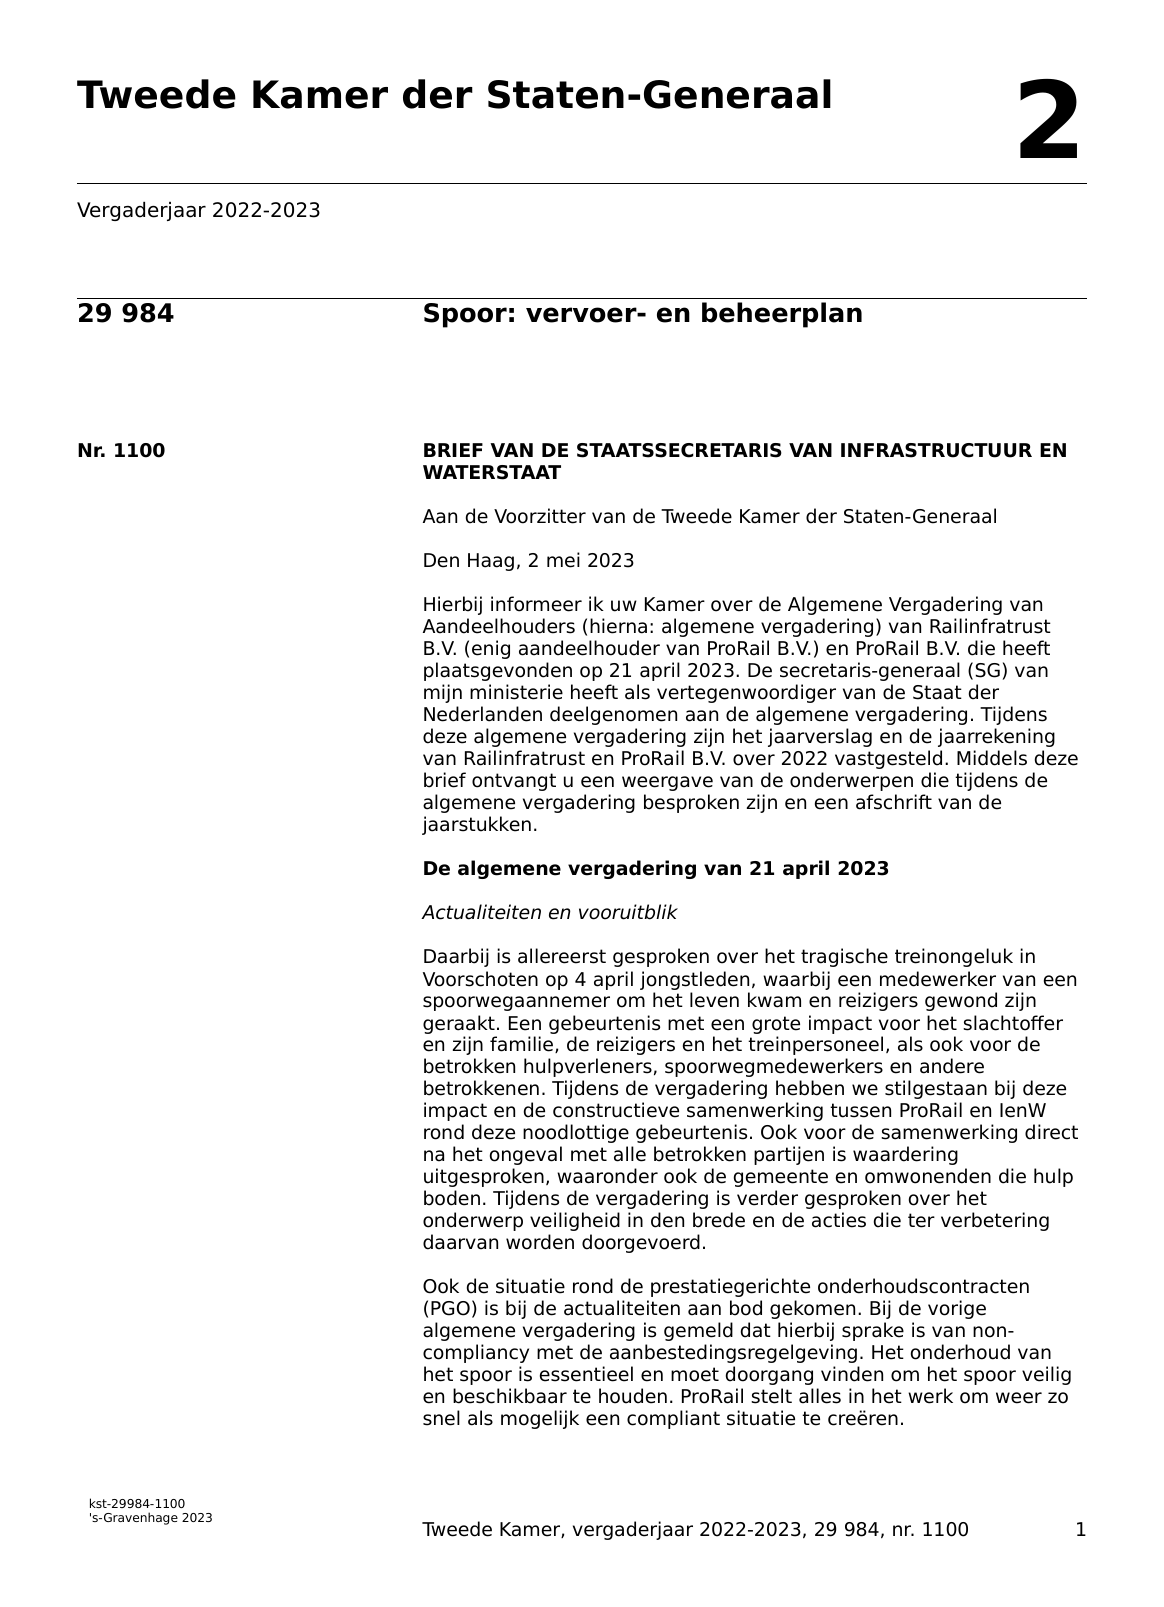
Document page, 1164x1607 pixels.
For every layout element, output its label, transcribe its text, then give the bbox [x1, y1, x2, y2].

subtitle Nr. 1100 BRIEF VAN DE STAATSSECRETARIS VAN INFRASTRUCTUUR EN WATERSTAAT [77, 440, 1087, 484]
text kst-29984-1100 [88, 1497, 323, 1511]
table_cell Vergaderjaar 2022-2023 [77, 184, 1087, 298]
text Aan de Voorzitter van de Tweede Kamer der Staten-Generaal [422, 506, 1087, 528]
text Ook de situatie rond de prestatiegerichte onderhoudscontracten (PGO) is bij de actualiteiten aan bod gekomen. Bij de vorige algemene vergadering is gemeld dat hierbij sprake is van non-compliancy met de aanbestedingsregelgeving. Het onderhoud van het spoor is essentieel en moet doorgang vinden om het spoor veilig en beschikbaar te houden. ProRail stelt alles in het werk om weer zo snel als mogelijk een compliant situatie te creëren. [422, 1276, 1087, 1430]
text 's-Gravenhage 2023 [88, 1511, 323, 1525]
table_header Tweede Kamer der Staten-Generaal [77, 59, 886, 183]
subtitle De algemene vergadering van 21 april 2023 [422, 858, 1087, 880]
subtitle 29 984 Spoor: vervoer- en beheerplan [77, 299, 1087, 329]
table_header 2 [886, 59, 1087, 183]
text Daarbij is allereerst gesproken over het tragische treinongeluk in Voorschoten op 4 april jongstleden, waarbij een medewerker van een spoorwegaannemer om het leven kwam en reizigers gewond zijn geraakt. Een gebeurtenis met een grote impact voor het slachtoffer en zijn familie, de reizigers en het treinpersoneel, als ook voor de betrokken hulpverleners, spoorwegmedewerkers en andere betrokkenen. Tijdens de vergadering hebben we stilgestaan bij deze impact en de constructieve samenwerking tussen ProRail en IenW rond deze noodlottige gebeurtenis. Ook voor de samenwerking direct na het ongeval met alle betrokken partijen is waardering uitgesproken, waaronder ook de gemeente en omwonenden die hulp boden. Tijdens de vergadering is verder gesproken over het onderwerp veiligheid in den brede en de acties die ter verbetering daarvan worden doorgevoerd. [422, 946, 1087, 1254]
text Hierbij informeer ik uw Kamer over de Algemene Vergadering van Aandeelhouders (hierna: algemene vergadering) van Railinfratrust B.V. (enig aandeelhouder van ProRail B.V.) en ProRail B.V. die heeft plaatsgevonden op 21 april 2023. De secretaris-generaal (SG) van mijn ministerie heeft als vertegenwoordiger van de Staat der Nederlanden deelgenomen aan de algemene vergadering. Tijdens deze algemene vergadering zijn het jaarverslag en de jaarrekening van Railinfratrust en ProRail B.V. over 2022 vastgesteld. Middels deze brief ontvangt u een weergave van de onderwerpen die tijdens de algemene vergadering besproken zijn en een afschrift van de jaarstukken. [422, 594, 1087, 836]
subtitle Actualiteiten en vooruitblik [422, 902, 1087, 924]
text Den Haag, 2 mei 2023 [422, 550, 1087, 572]
